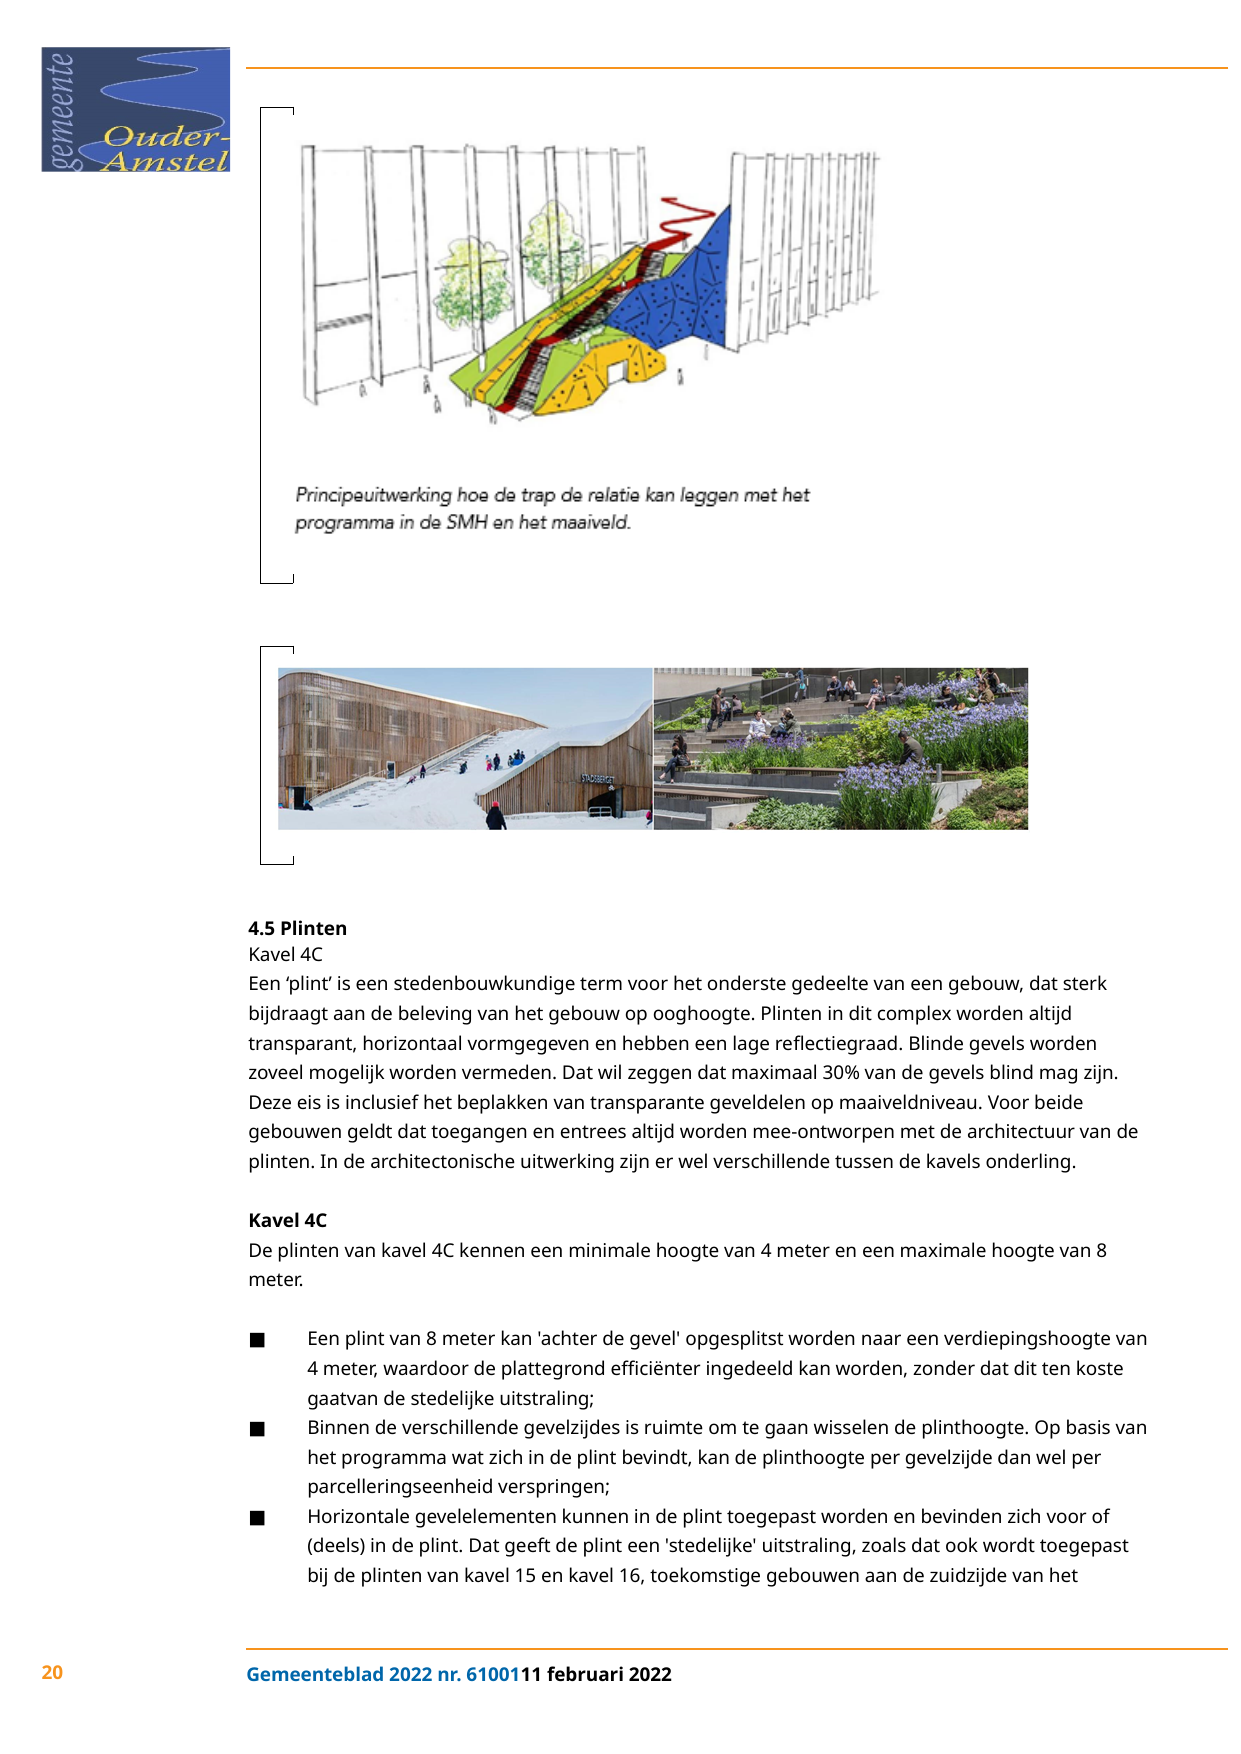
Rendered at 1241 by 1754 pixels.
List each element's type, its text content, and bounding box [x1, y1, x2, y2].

picture [268, 115, 948, 574]
picture [41, 47, 231, 172]
list Horizontale gevelelementen kunnen in de plint toegepast worden en bevinden zich voor of (deels) in de plint. Dat geeft de plint een 'stedelijke' uitstraling, zoals dat ook wordt toegepast bij de plinten van kavel 15 en kavel 16, toekomstige gebouwen aan de zuidzijde van het [248, 1503, 1152, 1588]
text De plinten van kavel 4C kennen een minimale hoogte van 4 meter en een maximale hoogte van 8 meter. [248, 1237, 1152, 1292]
text Kavel 4C [248, 941, 1152, 967]
list Een plint van 8 meter kan 'achter de gevel' opgesplitst worden naar een verdiepingshoogte van 4 meter, waardoor de plattegrond efﬁciënter ingedeeld kan worden, zonder dat dit ten koste gaatvan de stedelijke uitstraling; [248, 1326, 1152, 1411]
text 4.5 Plinten [248, 915, 1152, 941]
text Een ‘plint’ is een stedenbouwkundige term voor het onderste gedeelte van een gebouw, dat sterk bijdraagt aan de beleving van het gebouw op ooghoogte. Plinten in dit complex worden altijd transparant, horizontaal vormgegeven en hebben een lage reﬂectiegraad. Blinde gevels worden zoveel mogelijk worden vermeden. Dat wil zeggen dat maximaal 30% van de gevels blind mag zijn. Deze eis is inclusief het beplakken van transparante geveldelen op maaiveldniveau. Voor beide gebouwen geldt dat toegangen en entrees altijd worden mee-ontworpen met de architectuur van de plinten. In de architectonische uitwerking zijn er wel verschillende tussen de kavels onderling. [248, 971, 1152, 1174]
list Binnen de verschillende gevelzijdes is ruimte om te gaan wisselen de plinthoogte. Op basis van het programma wat zich in de plint bevindt, kan de plinthoogte per gevelzijde dan wel per parcelleringseenheid verspringen; [248, 1414, 1152, 1499]
text Kavel 4C [248, 1207, 1152, 1233]
picture [268, 654, 1067, 856]
